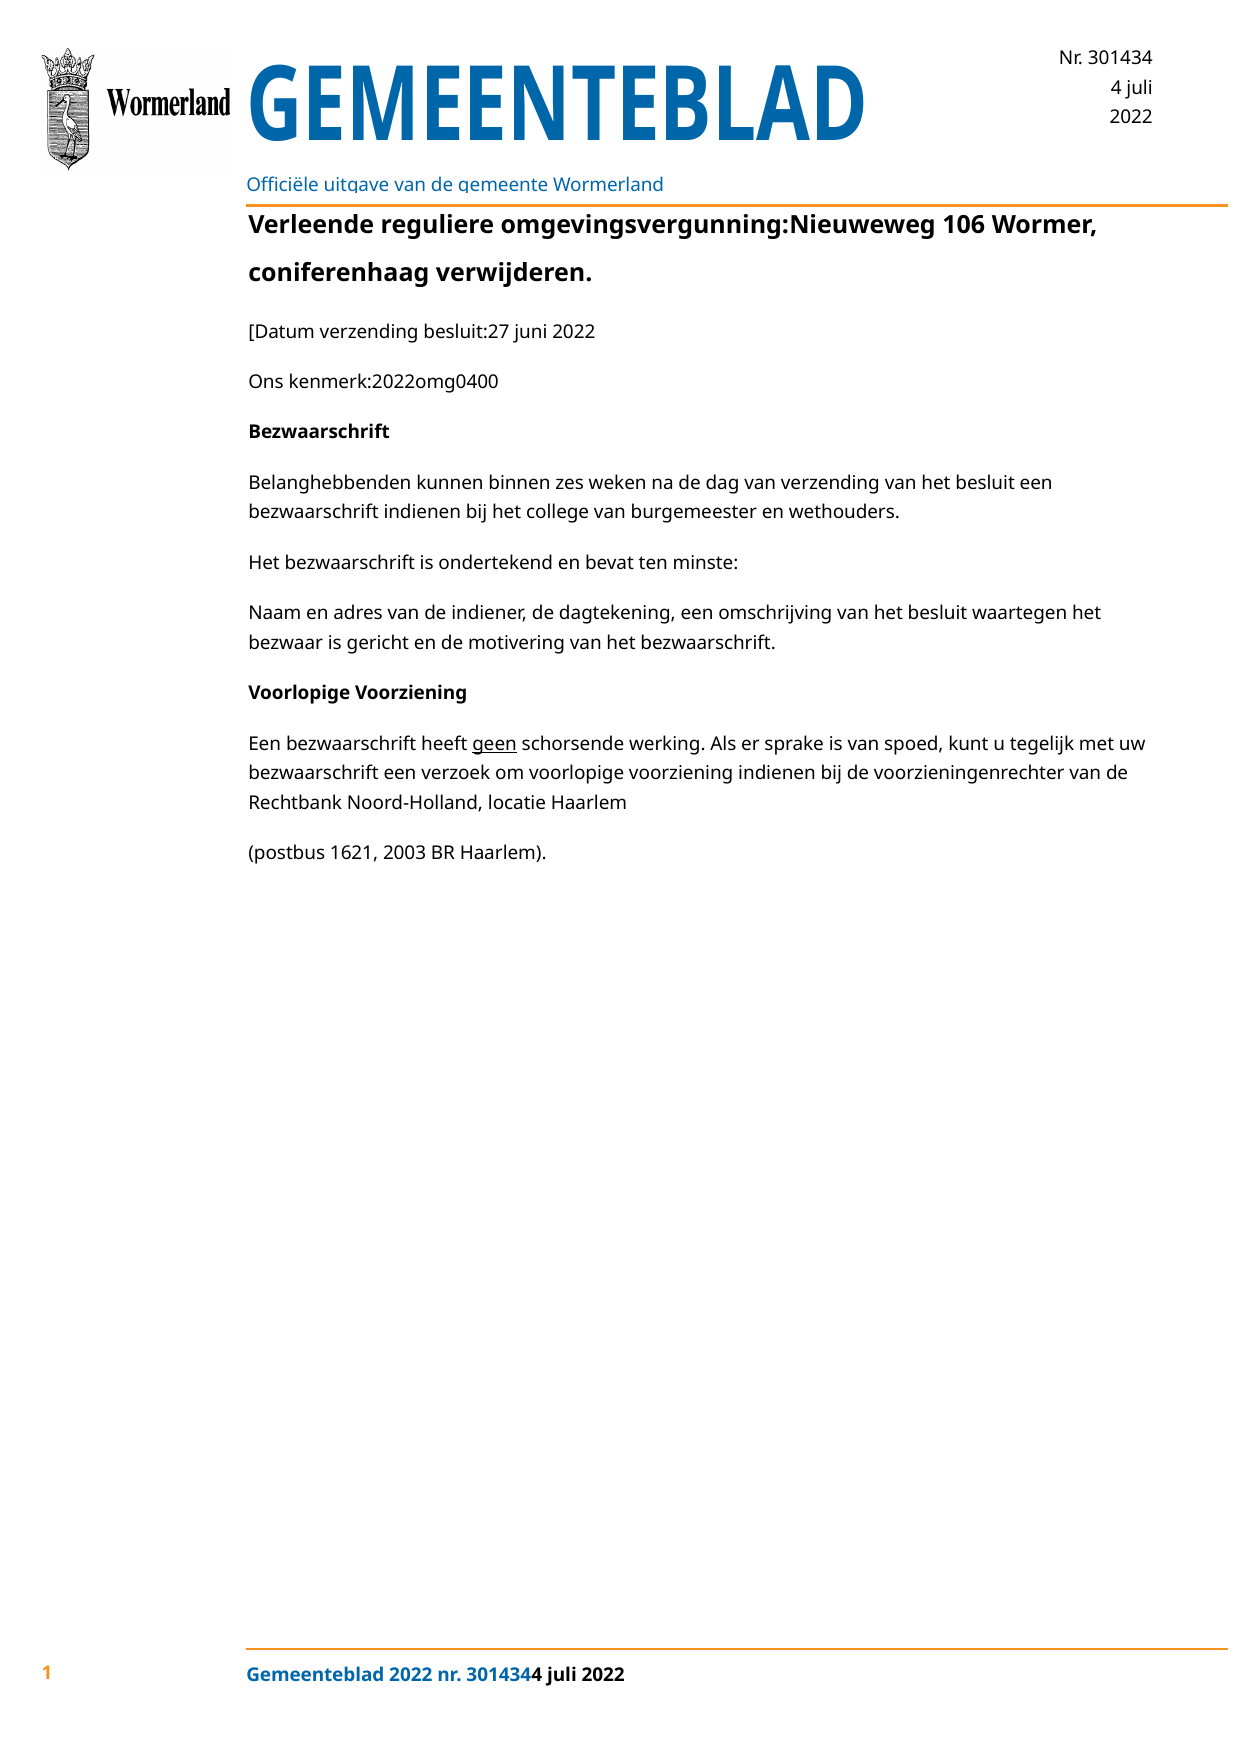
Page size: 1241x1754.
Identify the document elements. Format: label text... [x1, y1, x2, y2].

text (postbus 1621, 2003 BR Haarlem). [248, 839, 1152, 865]
text Het bezwaarschrift is ondertekend en bevat ten minste: [248, 549, 1152, 575]
text Een bezwaarschrift heeft geen schorsende werking. Als er sprake is van spoed, kunt u tegelijk met uw bezwaarschrift een verzoek om voorlopige voorziening indienen bij de voorzieningenrechter van de Rechtbank Noord-Holland, locatie Haarlem [248, 730, 1152, 815]
text Ons kenmerk:2022omg0400 [248, 368, 1152, 394]
text Belanghebbenden kunnen binnen zes weken na de dag van verzending van het besluit een bezwaarschrift indienen bij het college van burgemeester en wethouders. [248, 469, 1152, 524]
picture [41, 47, 231, 172]
text Bezwaarschrift [248, 419, 1152, 444]
text Voorlopige Voorziening [248, 679, 1152, 705]
text [Datum verzending besluit:27 juni 2022 [248, 318, 1152, 344]
text Naam en adres van de indiener, de dagtekening, een omschrijving van het besluit waartegen het bezwaar is gericht en de motivering van het bezwaarschrift. [248, 599, 1152, 655]
text Verleende reguliere omgevingsvergunning:Nieuweweg 106 Wormer, coniferenhaag verwijderen. [248, 207, 1152, 288]
